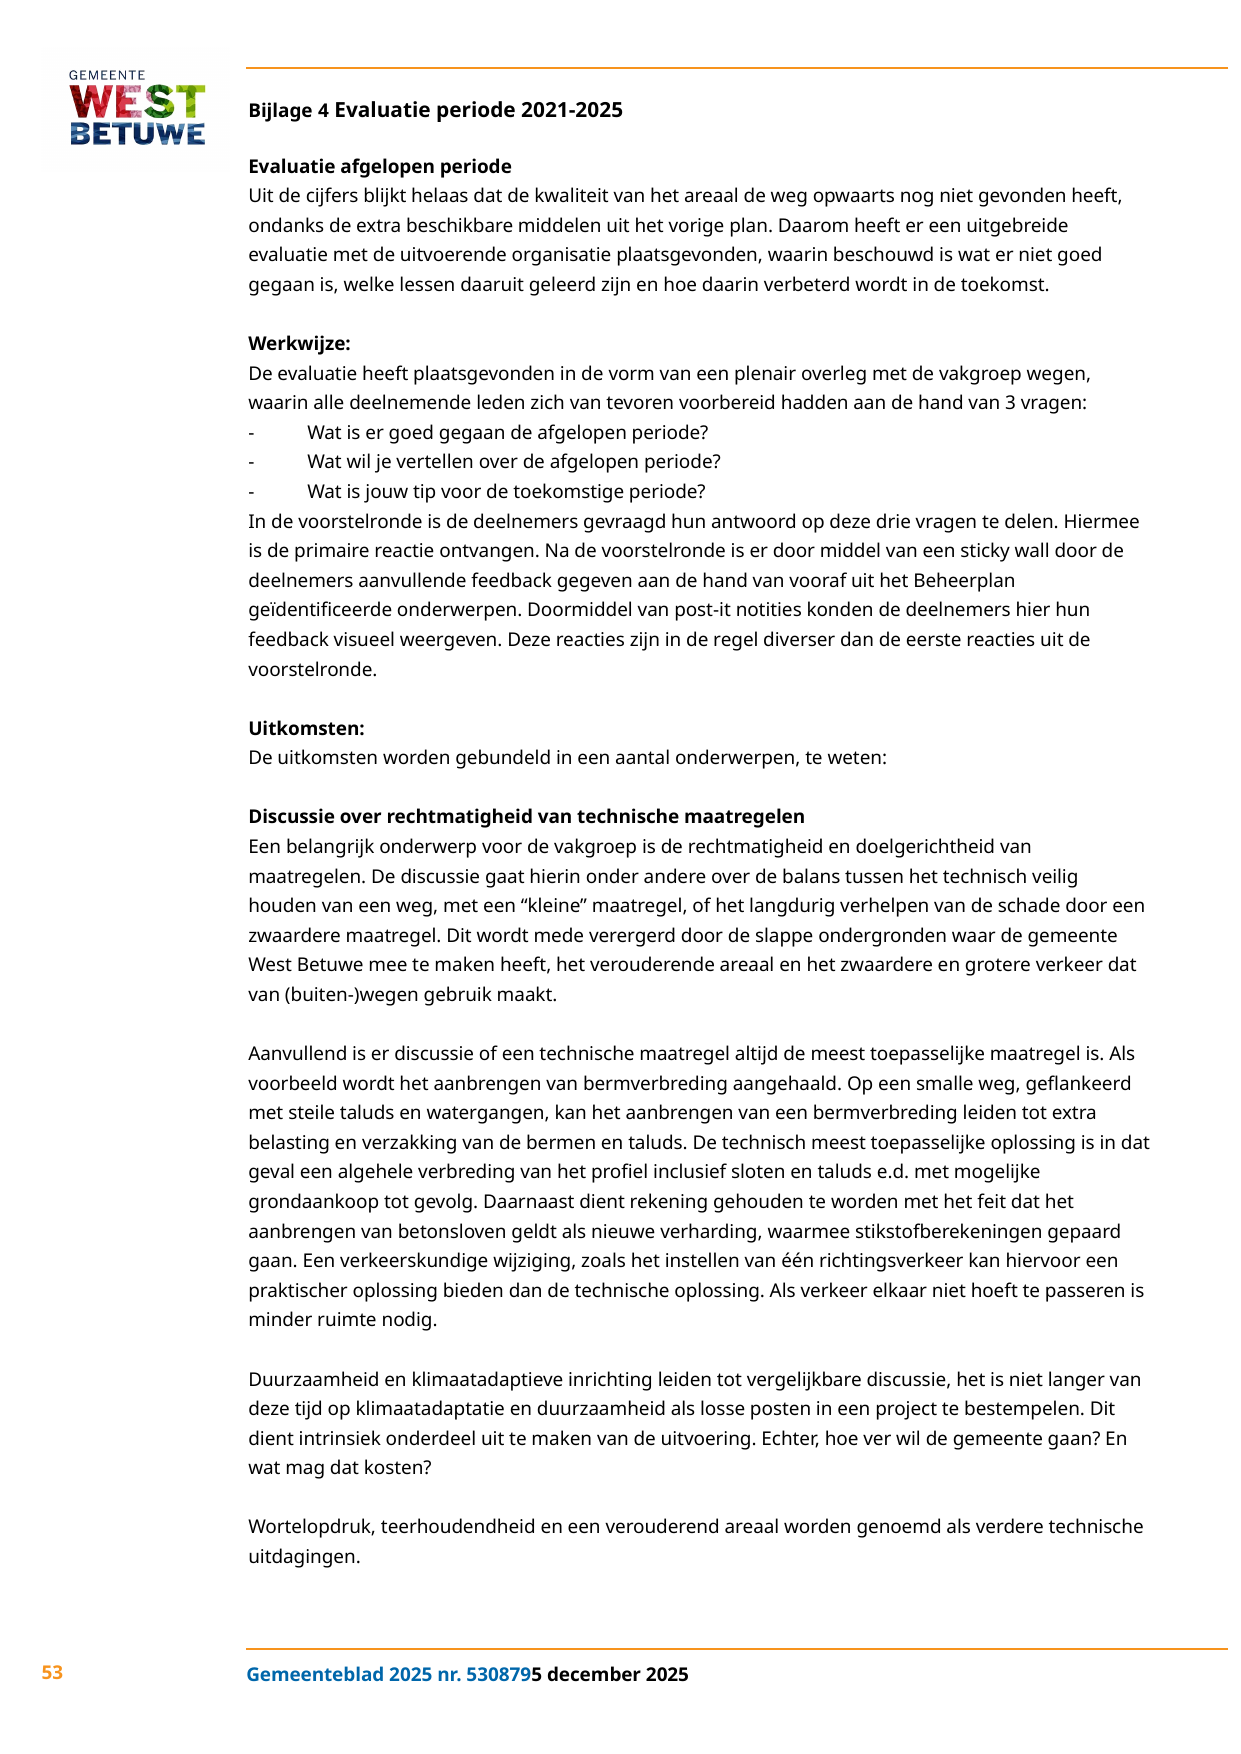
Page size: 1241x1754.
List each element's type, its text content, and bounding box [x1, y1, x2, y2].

text De uitkomsten worden gebundeld in een aantal onderwerpen, te weten: [248, 744, 1152, 770]
text De evaluatie heeft plaatsgevonden in de vorm van een plenair overleg met de vakgroep wegen, waarin alle deelnemende leden zich van tevoren voorbereid hadden aan de hand van 3 vragen: [248, 360, 1152, 415]
text Uitkomsten: [248, 715, 1152, 741]
text Evaluatie afgelopen periode [248, 153, 1152, 179]
text Discussie over rechtmatigheid van technische maatregelen [248, 804, 1152, 829]
text Een belangrijk onderwerp voor de vakgroep is de rechtmatigheid en doelgerichtheid van maatregelen. De discussie gaat hierin onder andere over de balans tussen het technisch veilig houden van een weg, met een “kleine” maatregel, of het langdurig verhelpen van de schade door een zwaardere maatregel. Dit wordt mede verergerd door de slappe ondergronden waar de gemeente West Betuwe mee te maken heeft, het verouderende areaal en het zwaardere en grotere verkeer dat van (buiten-)wegen gebruik maakt. [248, 833, 1152, 1007]
text Aanvullend is er discussie of een technische maatregel altijd de meest toepasselijke maatregel is. Als voorbeeld wordt het aanbrengen van bermverbreding aangehaald. Op een smalle weg, geflankeerd met steile taluds en watergangen, kan het aanbrengen van een bermverbreding leiden tot extra belasting en verzakking van de bermen en taluds. De technisch meest toepasselijke oplossing is in dat geval een algehele verbreding van het profiel inclusief sloten en taluds e.d. met mogelijke grondaankoop tot gevolg. Daarnaast dient rekening gehouden te worden met het feit dat het aanbrengen van betonsloven geldt als nieuwe verharding, waarmee stikstofberekeningen gepaard gaan. Een verkeerskundige wijziging, zoals het instellen van één richtingsverkeer kan hiervoor een praktischer oplossing bieden dan de technische oplossing. Als verkeer elkaar niet hoeft te passeren is minder ruimte nodig. [248, 1040, 1152, 1332]
text Bijlage 4 Evaluatie periode 2021-2025 [248, 95, 1152, 123]
picture [41, 47, 231, 172]
list Wat wil je vertellen over de afgelopen periode? [248, 449, 1152, 474]
list Wat is jouw tip voor de toekomstige periode? [248, 478, 1152, 504]
text Wortelopdruk, teerhoudendheid en een verouderend areaal worden genoemd als verdere technische uitdagingen. [248, 1514, 1152, 1569]
text Uit de cijfers blijkt helaas dat de kwaliteit van het areaal de weg opwaarts nog niet gevonden heeft, ondanks de extra beschikbare middelen uit het vorige plan. Daarom heeft er een uitgebreide evaluatie met de uitvoerende organisatie plaatsgevonden, waarin beschouwd is wat er niet goed gegaan is, welke lessen daaruit geleerd zijn en hoe daarin verbeterd wordt in de toekomst. [248, 182, 1152, 297]
text Werkwijze: [248, 330, 1152, 356]
text Duurzaamheid en klimaatadaptieve inrichting leiden tot vergelijkbare discussie, het is niet langer van deze tijd op klimaatadaptatie en duurzaamheid als losse posten in een project te bestempelen. Dit dient intrinsiek onderdeel uit te maken van de uitvoering. Echter, hoe ver wil de gemeente gaan? En wat mag dat kosten? [248, 1366, 1152, 1480]
text In de voorstelronde is de deelnemers gevraagd hun antwoord op deze drie vragen te delen. Hiermee is de primaire reactie ontvangen. Na de voorstelronde is er door middel van een sticky wall door de deelnemers aanvullende feedback gegeven aan de hand van vooraf uit het Beheerplan geïdentificeerde onderwerpen. Doormiddel van post-it notities konden de deelnemers hier hun feedback visueel weergeven. Deze reacties zijn in de regel diverser dan de eerste reacties uit de voorstelronde. [248, 508, 1152, 682]
list Wat is er goed gegaan de afgelopen periode? [248, 419, 1152, 445]
